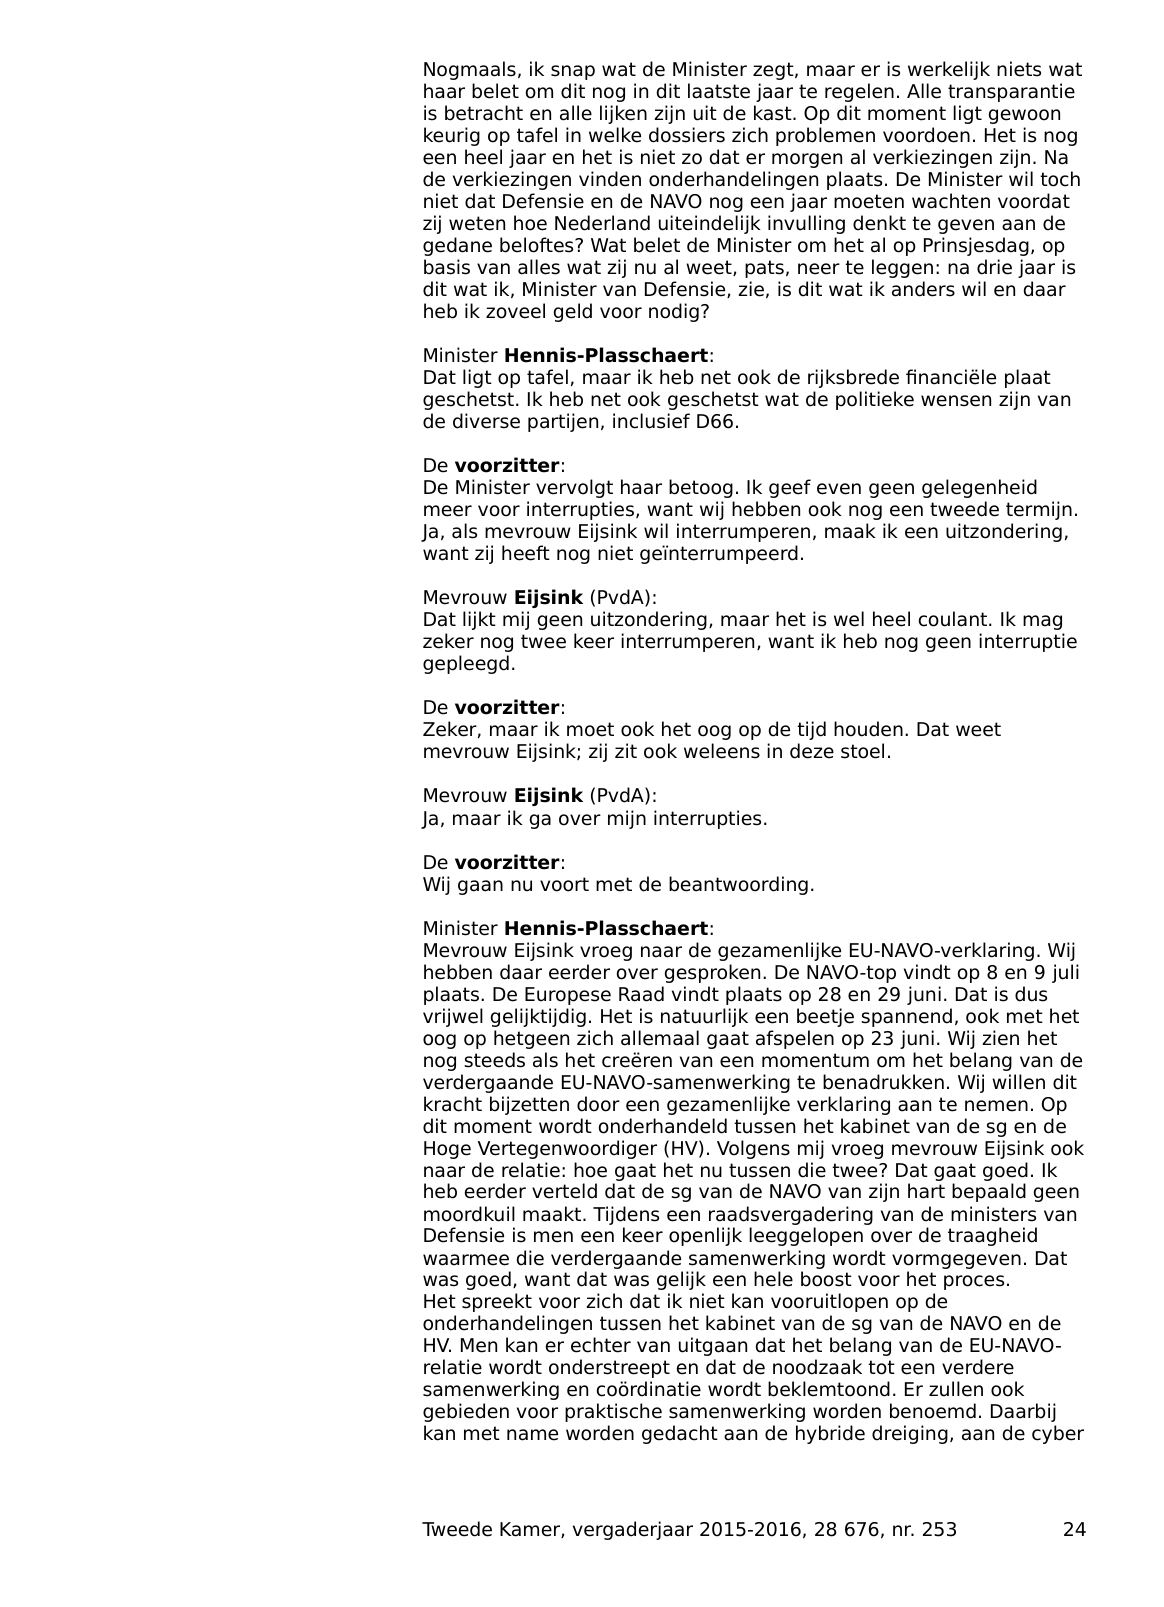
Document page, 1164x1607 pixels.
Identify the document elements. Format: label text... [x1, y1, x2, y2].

text Wij gaan nu voort met de beantwoording. [422, 873, 1087, 896]
text Het spreekt voor zich dat ik niet kan vooruitlopen op de onderhandelingen tussen het kabinet van de sg van de NAVO en de HV. Men kan er echter van uitgaan dat het belang van de EU-NAVO-relatie wordt onderstreept en dat de noodzaak tot een verdere samenwerking en coördinatie wordt beklemtoond. Er zullen ook gebieden voor praktische samenwerking worden benoemd. Daarbij kan met name worden gedacht aan de hybride dreiging, aan de cyber [422, 1291, 1087, 1445]
text Dat lijkt mij geen uitzondering, maar het is wel heel coulant. Ik mag zeker nog twee keer interrumperen, want ik heb nog geen interruptie gepleegd. [422, 609, 1087, 675]
text Dat ligt op tafel, maar ik heb net ook de rijksbrede financiële plaat geschetst. Ik heb net ook geschetst wat de politieke wensen zijn van de diverse partijen, inclusief D66. [422, 367, 1087, 433]
text Mevrouw Eijsink vroeg naar de gezamenlijke EU-NAVO-verklaring. Wij hebben daar eerder over gesproken. De NAVO-top vindt op 8 en 9 juli plaats. De Europese Raad vindt plaats op 28 en 29 juni. Dat is dus vrijwel gelijktijdig. Het is natuurlijk een beetje spannend, ook met het oog op hetgeen zich allemaal gaat afspelen op 23 juni. Wij zien het nog steeds als het creëren van een momentum om het belang van de verdergaande EU-NAVO-samenwerking te benadrukken. Wij willen dit kracht bijzetten door een gezamenlijke verklaring aan te nemen. Op dit moment wordt onderhandeld tussen het kabinet van de sg en de Hoge Vertegenwoordiger (HV). Volgens mij vroeg mevrouw Eijsink ook naar de relatie: hoe gaat het nu tussen die twee? Dat gaat goed. Ik heb eerder verteld dat de sg van de NAVO van zijn hart bepaald geen moordkuil maakt. Tijdens een raadsvergadering van de ministers van Defensie is men een keer openlijk leeggelopen over de traagheid waarmee die verdergaande samenwerking wordt vormgegeven. Dat was goed, want dat was gelijk een hele boost voor het proces. [422, 940, 1087, 1291]
text Nogmaals, ik snap wat de Minister zegt, maar er is werkelijk niets wat haar belet om dit nog in dit laatste jaar te regelen. Alle transparantie is betracht en alle lijken zijn uit de kast. Op dit moment ligt gewoon keurig op tafel in welke dossiers zich problemen voordoen. Het is nog een heel jaar en het is niet zo dat er morgen al verkiezingen zijn. Na de verkiezingen vinden onderhandelingen plaats. De Minister wil toch niet dat Defensie en de NAVO nog een jaar moeten wachten voordat zij weten hoe Nederland uiteindelijk invulling denkt te geven aan de gedane beloftes? Wat belet de Minister om het al op Prinsjesdag, op basis van alles wat zij nu al weet, pats, neer te leggen: na drie jaar is dit wat ik, Minister van Defensie, zie, is dit wat ik anders wil en daar heb ik zoveel geld voor nodig? [422, 59, 1087, 323]
text De voorzitter: [422, 852, 1087, 873]
text Minister Hennis-Plasschaert: [422, 345, 1087, 367]
text Ja, maar ik ga over mijn interrupties. [422, 807, 1087, 829]
text De voorzitter: [422, 697, 1087, 719]
text Zeker, maar ik moet ook het oog op de tijd houden. Dat weet mevrouw Eijsink; zij zit ook weleens in deze stoel. [422, 719, 1087, 763]
text Mevrouw Eijsink (PvdA): [422, 785, 1087, 807]
text Minister Hennis-Plasschaert: [422, 918, 1087, 940]
text Mevrouw Eijsink (PvdA): [422, 587, 1087, 609]
text De voorzitter: [422, 455, 1087, 477]
text De Minister vervolgt haar betoog. Ik geef even geen gelegenheid meer voor interrupties, want wij hebben ook nog een tweede termijn. Ja, als mevrouw Eijsink wil interrumperen, maak ik een uitzondering, want zij heeft nog niet geïnterrumpeerd. [422, 477, 1087, 565]
